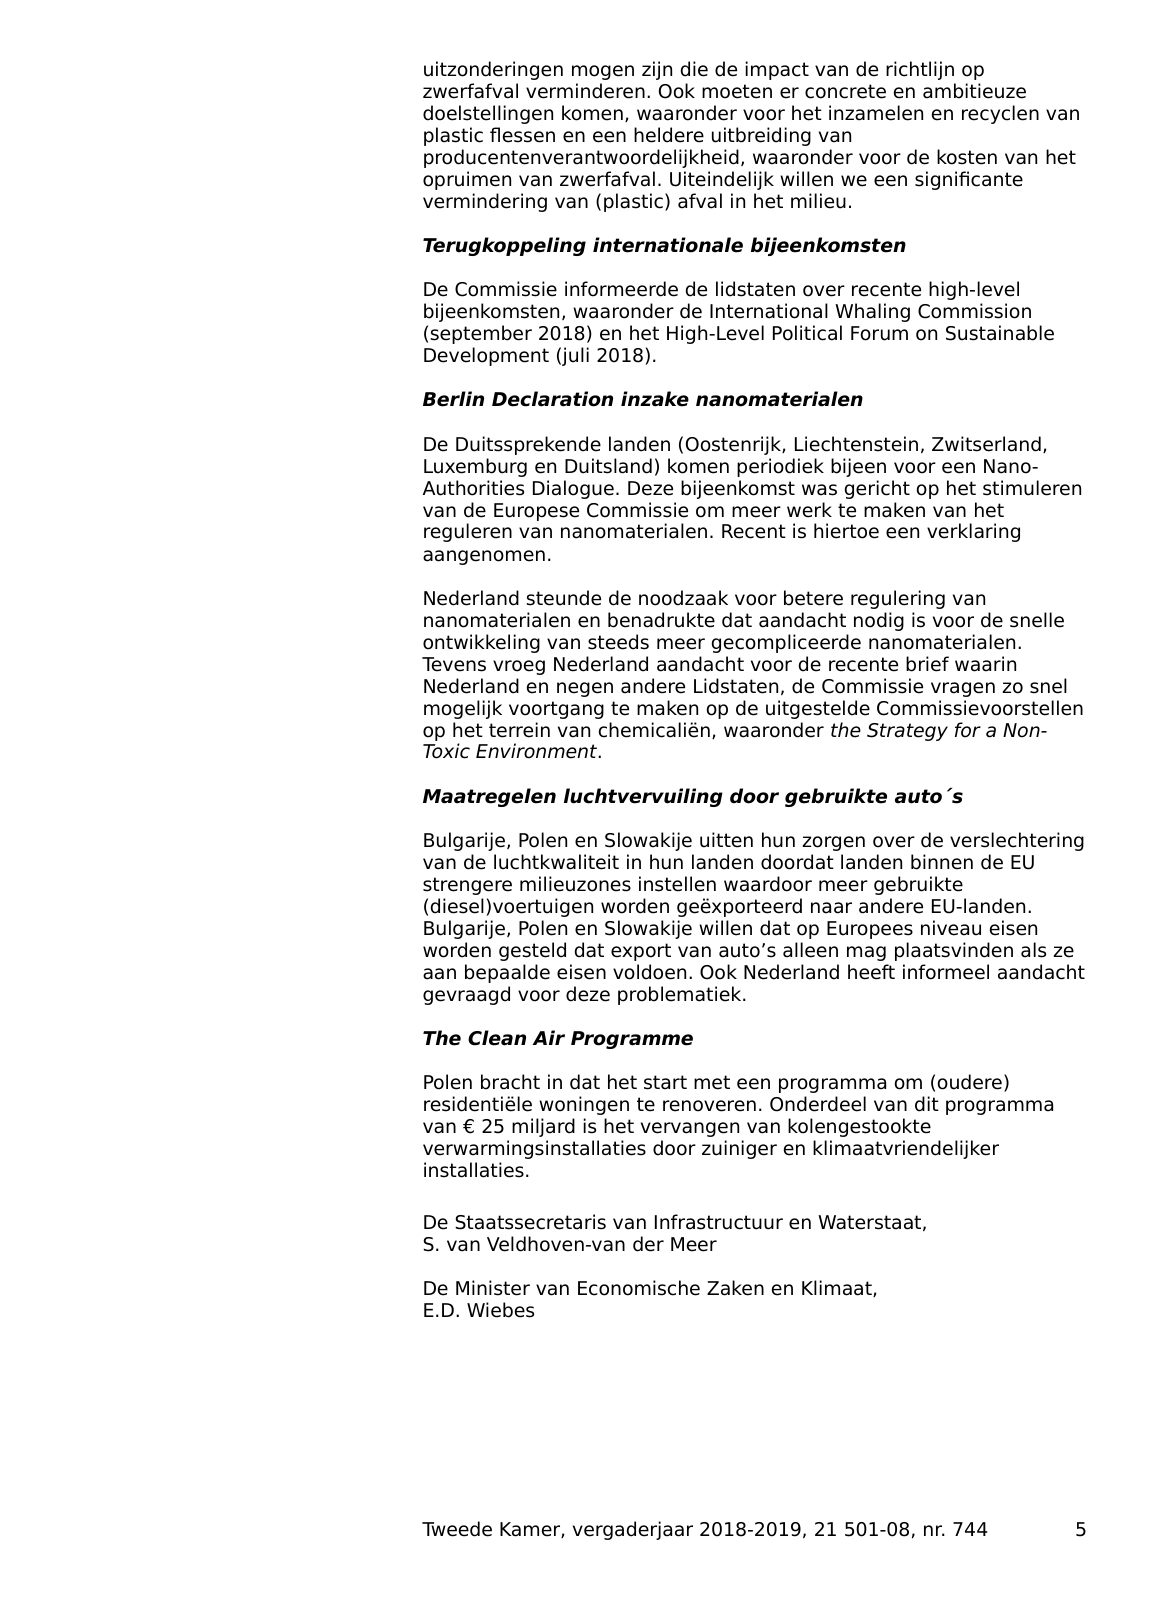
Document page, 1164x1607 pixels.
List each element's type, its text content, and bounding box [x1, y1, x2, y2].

text De Duitssprekende landen (Oostenrijk, Liechtenstein, Zwitserland, Luxemburg en Duitsland) komen periodiek bijeen voor een Nano-Authorities Dialogue. Deze bijeenkomst was gericht op het stimuleren van de Europese Commissie om meer werk te maken van het reguleren van nanomaterialen. Recent is hiertoe een verklaring aangenomen. [422, 433, 1087, 565]
text Nederland steunde de noodzaak voor betere regulering van nanomaterialen en benadrukte dat aandacht nodig is voor de snelle ontwikkeling van steeds meer gecompliceerde nanomaterialen. Tevens vroeg Nederland aandacht voor de recente brief waarin Nederland en negen andere Lidstaten, de Commissie vragen zo snel mogelijk voortgang te maken op de uitgestelde Commissievoorstellen op het terrein van chemicaliën, waaronder the Strategy for a Non-Toxic Environment. [422, 588, 1087, 763]
text De Staatssecretaris van Infrastructuur en Waterstaat, S. van Veldhoven-van der Meer [422, 1212, 1087, 1256]
subtitle The Clean Air Programme [422, 1028, 1087, 1050]
text De Commissie informeerde de lidstaten over recente high-level bijeenkomsten, waaronder de International Whaling Commission (september 2018) en het High-Level Political Forum on Sustainable Development (juli 2018). [422, 279, 1087, 367]
subtitle Maatregelen luchtvervuiling door gebruikte auto´s [422, 786, 1087, 808]
subtitle Terugkoppeling internationale bijeenkomsten [422, 235, 1087, 257]
text Polen bracht in dat het start met een programma om (oudere) residentiële woningen te renoveren. Onderdeel van dit programma van € 25 miljard is het vervangen van kolengestookte verwarmingsinstallaties door zuiniger en klimaatvriendelijker installaties. [422, 1072, 1087, 1182]
text Bulgarije, Polen en Slowakije uitten hun zorgen over de verslechtering van de luchtkwaliteit in hun landen doordat landen binnen de EU strengere milieuzones instellen waardoor meer gebruikte (diesel)voertuigen worden geëxporteerd naar andere EU-landen. Bulgarije, Polen en Slowakije willen dat op Europees niveau eisen worden gesteld dat export van auto’s alleen mag plaatsvinden als ze aan bepaalde eisen voldoen. Ook Nederland heeft informeel aandacht gevraagd voor deze problematiek. [422, 830, 1087, 1006]
text De Minister van Economische Zaken en Klimaat, E.D. Wiebes [422, 1278, 1087, 1322]
subtitle Berlin Declaration inzake nanomaterialen [422, 389, 1087, 411]
text uitzonderingen mogen zijn die de impact van de richtlijn op zwerfafval verminderen. Ook moeten er concrete en ambitieuze doelstellingen komen, waaronder voor het inzamelen en recyclen van plastic flessen en een heldere uitbreiding van producentenverantwoordelijkheid, waaronder voor de kosten van het opruimen van zwerfafval. Uiteindelijk willen we een significante vermindering van (plastic) afval in het milieu. [422, 59, 1087, 213]
